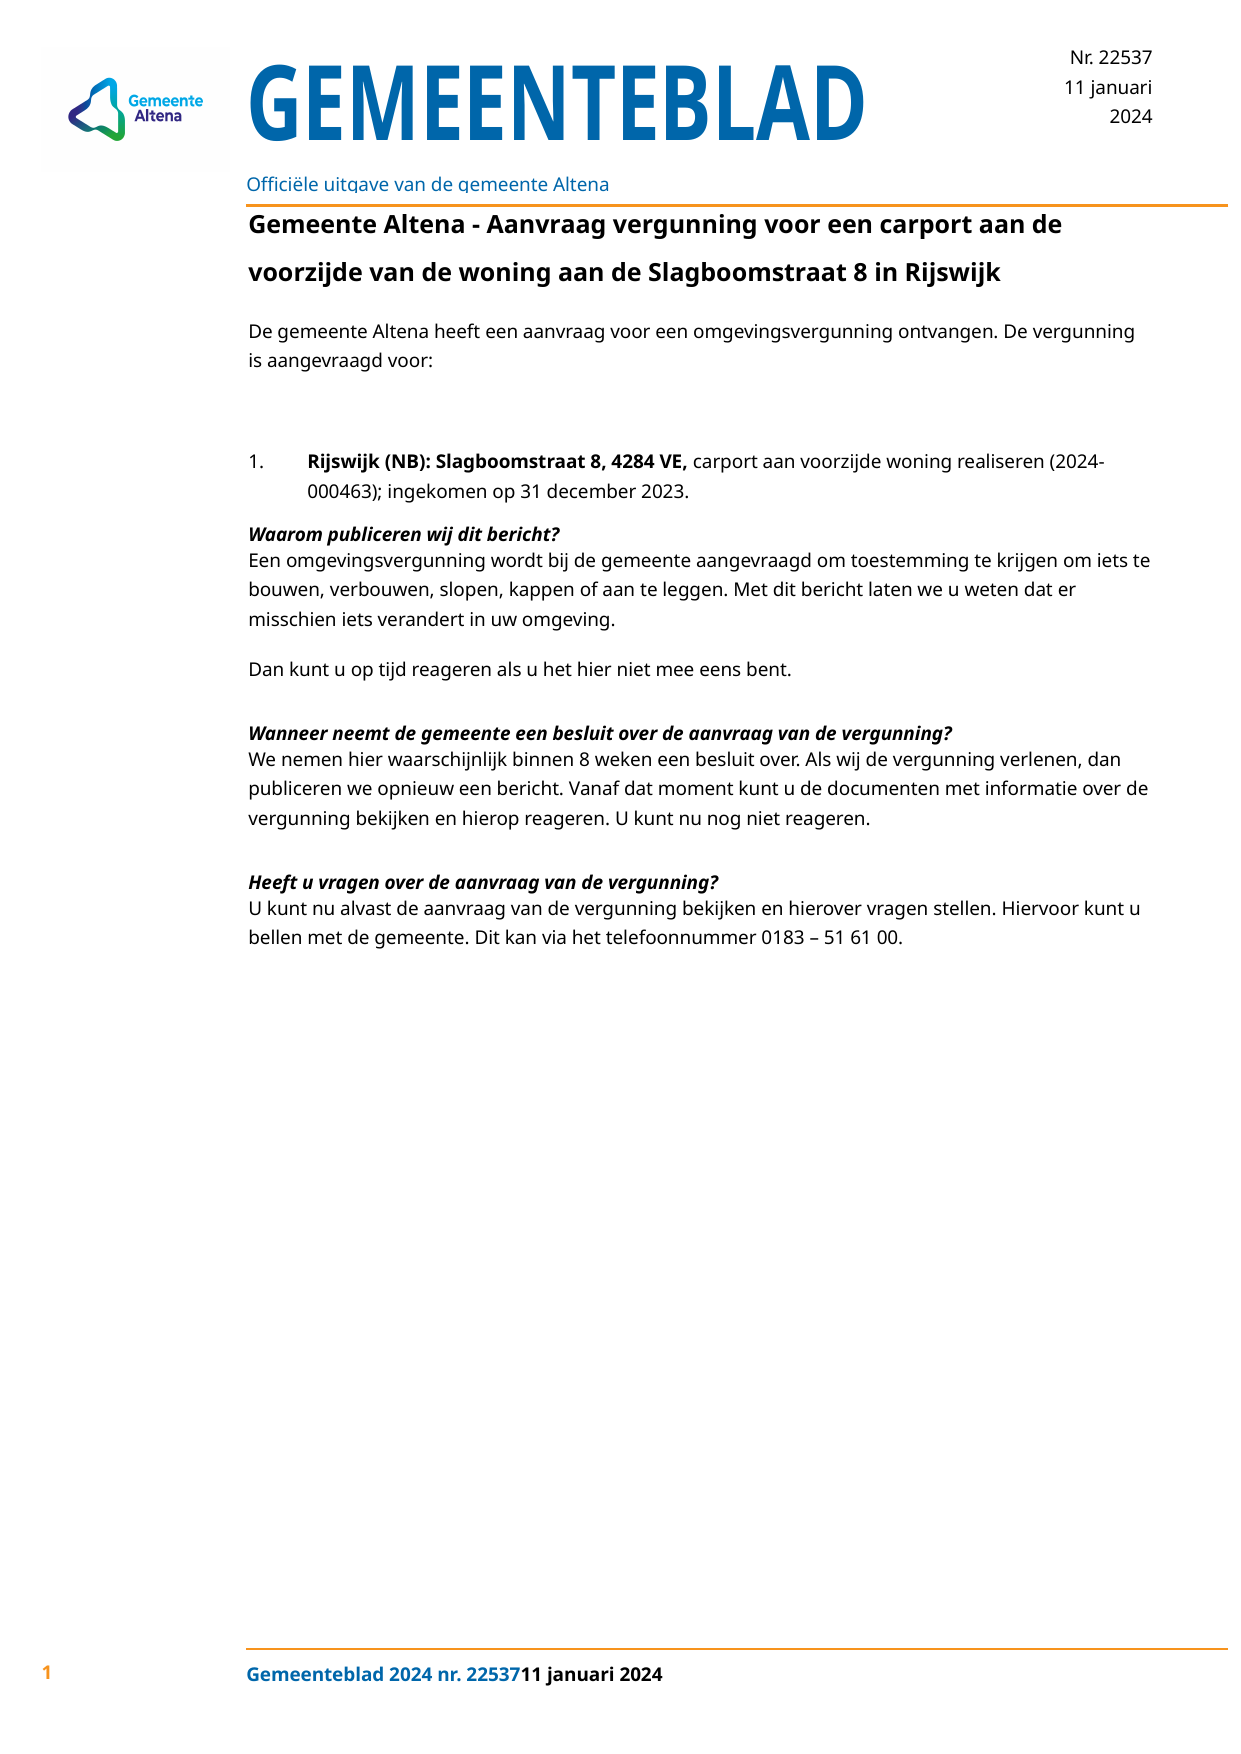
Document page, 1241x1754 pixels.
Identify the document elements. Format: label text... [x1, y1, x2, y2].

text We nemen hier waarschijnlijk binnen 8 weken een besluit over. Als wij de vergunning verlenen, dan publiceren we opnieuw een bericht. Vanaf dat moment kunt u de documenten met informatie over de vergunning bekijken en hierop reageren. U kunt nu nog niet reageren. [248, 746, 1152, 831]
text U kunt nu alvast de aanvraag van de vergunning bekijken en hierover vragen stellen. Hiervoor kunt u bellen met de gemeente. Dit kan via het telefoonnummer 0183 – 51 61 00. [248, 895, 1152, 950]
text Wanneer neemt de gemeente een besluit over de aanvraag van de vergunning? [248, 720, 1152, 746]
picture [41, 47, 231, 172]
text Waarom publiceren wij dit bericht? [248, 521, 1152, 547]
text Een omgevingsvergunning wordt bij de gemeente aangevraagd om toestemming te krijgen om iets te bouwen, verbouwen, slopen, kappen of aan te leggen. Met dit bericht laten we u weten dat er misschien iets verandert in uw omgeving. [248, 547, 1152, 632]
text Heeft u vragen over de aanvraag van de vergunning? [248, 869, 1152, 895]
text De gemeente Altena heeft een aanvraag voor een omgevingsvergunning ontvangen. De vergunning is aangevraagd voor: [248, 318, 1152, 373]
text Dan kunt u op tijd reageren als u het hier niet mee eens bent. [248, 656, 1152, 682]
text Gemeente Altena - Aanvraag vergunning voor een carport aan de voorzijde van de woning aan de Slagboomstraat 8 in Rijswijk [248, 207, 1152, 288]
list Rijswijk (NB): Slagboomstraat 8, 4284 VE, carport aan voorzijde woning realiseren (2024-000463); ingekomen op 31 december 2023. [248, 448, 1152, 504]
